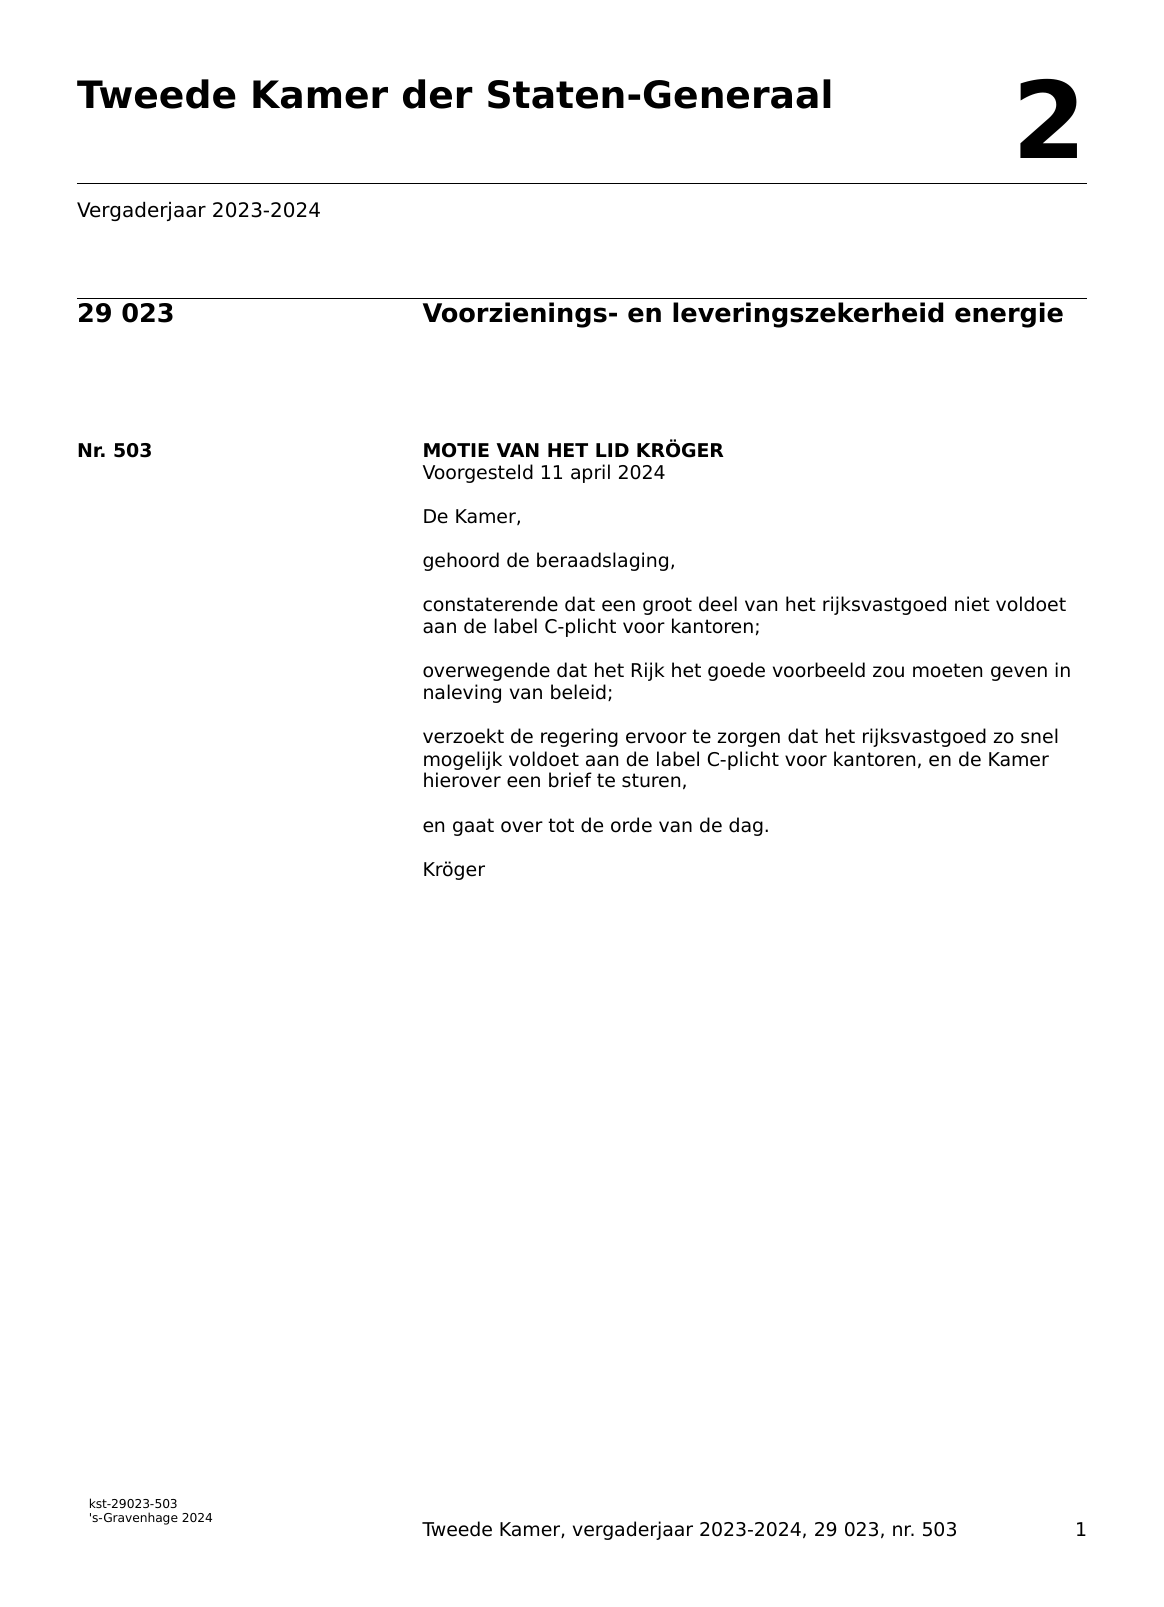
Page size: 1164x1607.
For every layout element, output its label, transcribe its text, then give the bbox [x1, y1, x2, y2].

text en gaat over tot de orde van de dag. [422, 814, 1087, 837]
text Voorgesteld 11 april 2024 [422, 462, 1087, 484]
text overwegende dat het Rijk het goede voorbeeld zou moeten geven in naleving van beleid; [422, 660, 1087, 704]
table_cell Vergaderjaar 2023-2024 [77, 184, 1087, 298]
text constaterende dat een groot deel van het rijksvastgoed niet voldoet aan de label C-plicht voor kantoren; [422, 594, 1087, 638]
text gehoord de beraadslaging, [422, 550, 1087, 572]
table_header 2 [886, 59, 1087, 183]
subtitle Nr. 503 MOTIE VAN HET LID KRÖGER [77, 440, 1087, 462]
subtitle 29 023 Voorzienings- en leveringszekerheid energie [77, 299, 1087, 329]
text kst-29023-503 [88, 1497, 323, 1511]
text 's-Gravenhage 2024 [88, 1511, 323, 1525]
text Kröger [422, 859, 1087, 881]
text De Kamer, [422, 506, 1087, 528]
table_header Tweede Kamer der Staten-Generaal [77, 59, 886, 183]
text verzoekt de regering ervoor te zorgen dat het rijksvastgoed zo snel mogelijk voldoet aan de label C-plicht voor kantoren, en de Kamer hierover een brief te sturen, [422, 726, 1087, 792]
